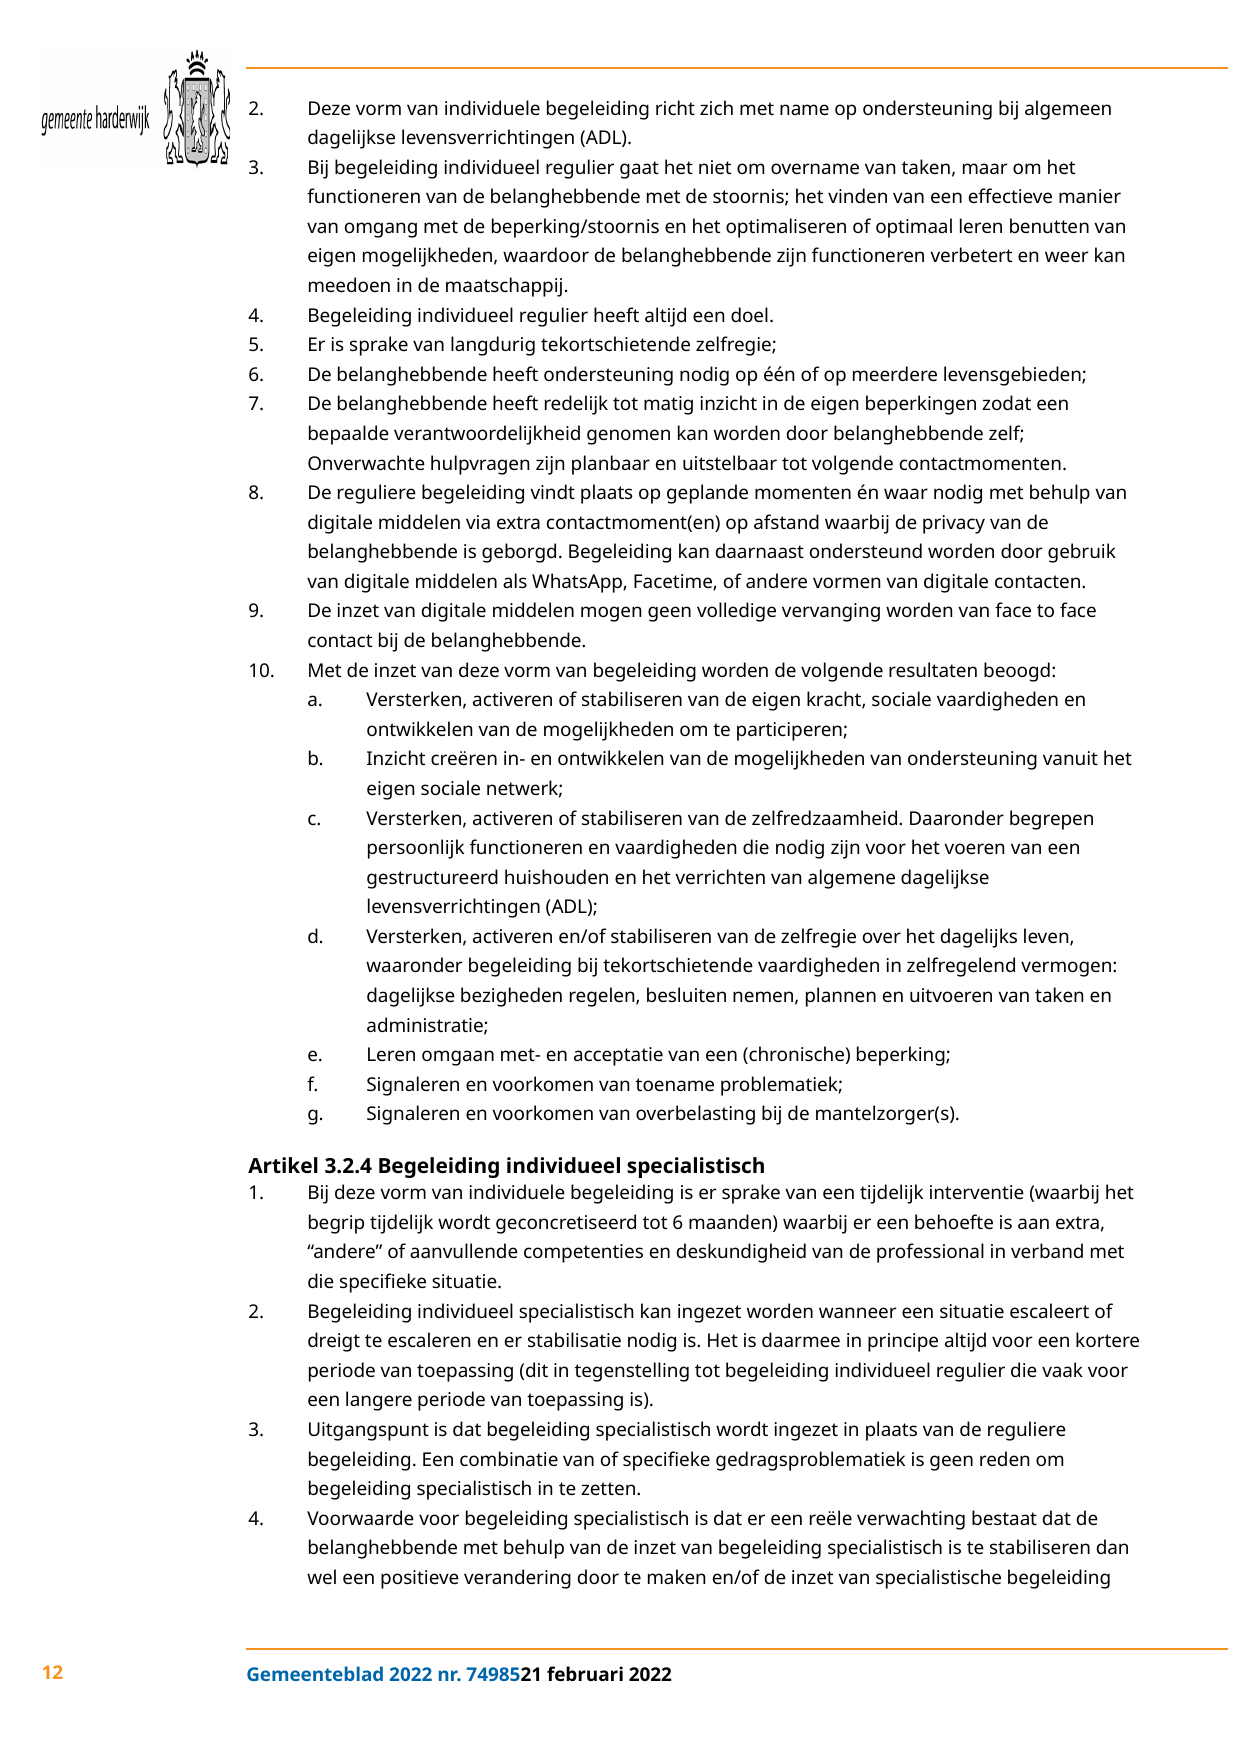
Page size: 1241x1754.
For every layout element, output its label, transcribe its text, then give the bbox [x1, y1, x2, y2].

list Er is sprake van langdurig tekortschietende zelfregie; [248, 331, 1152, 357]
list Begeleiding individueel regulier heeft altijd een doel. [248, 302, 1152, 328]
list Signaleren en voorkomen van toename problematiek; [307, 1071, 1152, 1097]
list Bij deze vorm van individuele begeleiding is er sprake van een tijdelijk interventie (waarbij het begrip tijdelijk wordt geconcretiseerd tot 6 maanden) waarbij er een behoefte is aan extra, “andere” of aanvullende competenties en deskundigheid van de professional in verband met die specifieke situatie. [248, 1179, 1152, 1294]
list Begeleiding individueel specialistisch kan ingezet worden wanneer een situatie escaleert of dreigt te escaleren en er stabilisatie nodig is. Het is daarmee in principe altijd voor een kortere periode van toepassing (dit in tegenstelling tot begeleiding individueel regulier die vaak voor een langere periode van toepassing is). [248, 1298, 1152, 1412]
picture [41, 47, 231, 172]
list Inzicht creëren in- en ontwikkelen van de mogelijkheden van ondersteuning vanuit het eigen sociale netwerk; [307, 746, 1152, 801]
list De belanghebbende heeft redelijk tot matig inzicht in de eigen beperkingen zodat een bepaalde verantwoordelijkheid genomen kan worden door belanghebbende zelf; [248, 391, 1152, 446]
list Onverwachte hulpvragen zijn planbaar en uitstelbaar tot volgende contactmomenten. [248, 450, 1152, 476]
text Artikel 3.2.4 Begeleiding individueel specialistisch [248, 1151, 1152, 1179]
list Leren omgaan met- en acceptatie van een (chronische) beperking; [307, 1041, 1152, 1067]
list De inzet van digitale middelen mogen geen volledige vervanging worden van face to face contact bij de belanghebbende. [248, 598, 1152, 653]
list Signaleren en voorkomen van overbelasting bij de mantelzorger(s). [307, 1101, 1152, 1126]
list Met de inzet van deze vorm van begeleiding worden de volgende resultaten beoogd: [248, 657, 1152, 683]
list Versterken, activeren of stabiliseren van de eigen kracht, sociale vaardigheden en ontwikkelen van de mogelijkheden om te participeren; [307, 686, 1152, 742]
list De belanghebbende heeft ondersteuning nodig op één of op meerdere levensgebieden; [248, 361, 1152, 387]
list Voorwaarde voor begeleiding specialistisch is dat er een reële verwachting bestaat dat de belanghebbende met behulp van de inzet van begeleiding specialistisch is te stabiliseren dan wel een positieve verandering door te maken en/of de inzet van specialistische begeleiding [248, 1505, 1152, 1590]
list De reguliere begeleiding vindt plaats op geplande momenten én waar nodig met behulp van digitale middelen via extra contactmoment(en) op afstand waarbij de privacy van de belanghebbende is geborgd. Begeleiding kan daarnaast ondersteund worden door gebruik van digitale middelen als WhatsApp, Facetime, of andere vormen van digitale contacten. [248, 479, 1152, 594]
list Uitgangspunt is dat begeleiding specialistisch wordt ingezet in plaats van de reguliere begeleiding. Een combinatie van of specifieke gedragsproblematiek is geen reden om begeleiding specialistisch in te zetten. [248, 1416, 1152, 1501]
list Deze vorm van individuele begeleiding richt zich met name op ondersteuning bij algemeen dagelijkse levensverrichtingen (ADL). [248, 95, 1152, 150]
list Versterken, activeren of stabiliseren van de zelfredzaamheid. Daaronder begrepen persoonlijk functioneren en vaardigheden die nodig zijn voor het voeren van een gestructureerd huishouden en het verrichten van algemene dagelijkse levensverrichtingen (ADL); [307, 805, 1152, 919]
list Versterken, activeren en/of stabiliseren van de zelfregie over het dagelijks leven, waaronder begeleiding bij tekortschietende vaardigheden in zelfregelend vermogen: dagelijkse bezigheden regelen, besluiten nemen, plannen en uitvoeren van taken en administratie; [307, 923, 1152, 1038]
list Bij begeleiding individueel regulier gaat het niet om overname van taken, maar om het functioneren van de belanghebbende met de stoornis; het vinden van een effectieve manier van omgang met de beperking/stoornis en het optimaliseren of optimaal leren benutten van eigen mogelijkheden, waardoor de belanghebbende zijn functioneren verbetert en weer kan meedoen in de maatschappij. [248, 154, 1152, 298]
